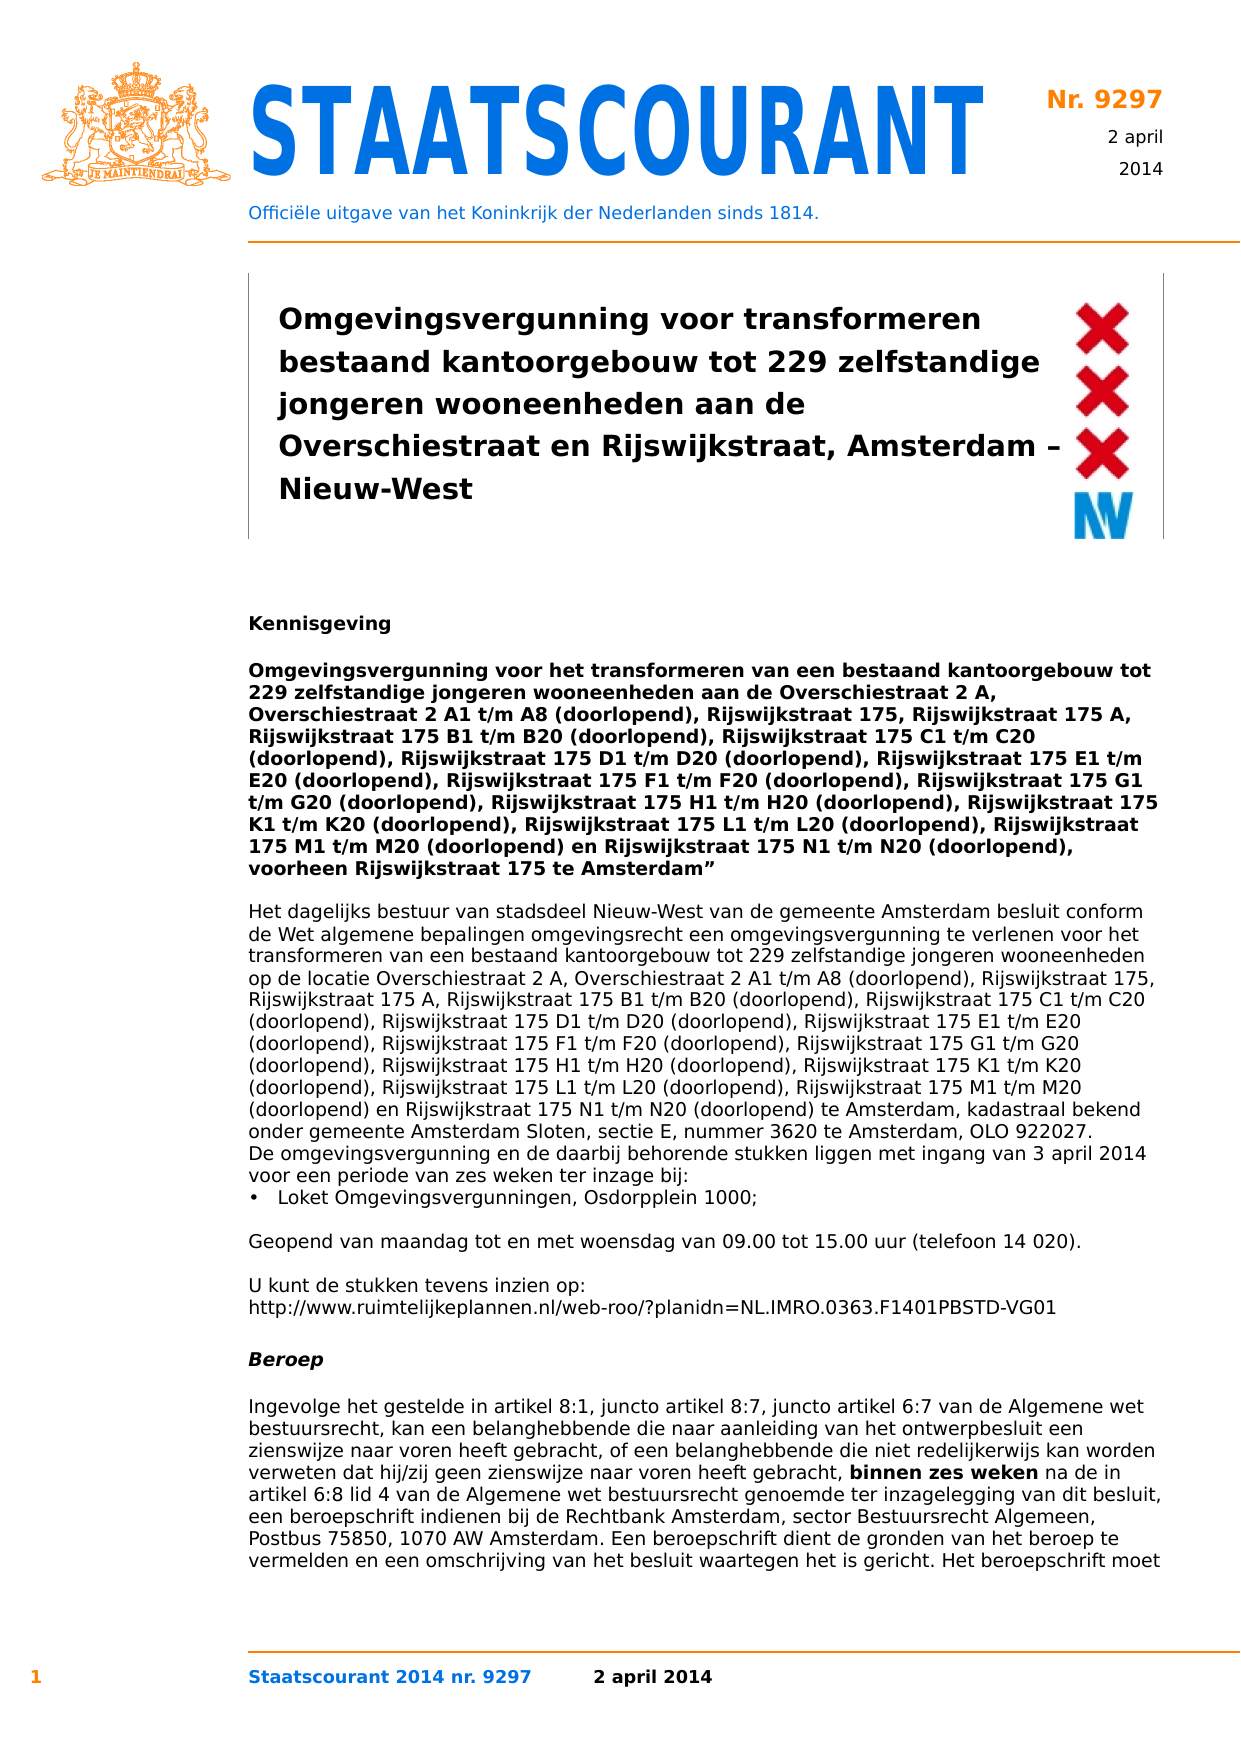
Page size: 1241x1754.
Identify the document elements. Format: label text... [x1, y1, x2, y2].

table_cell 2014 [998, 153, 1240, 203]
text U kunt de stukken tevens inzien op: [248, 1275, 1163, 1297]
picture [41, 62, 231, 186]
text Geopend van maandag tot en met woensdag van 09.00 tot 15.00 uur (telefoon 14 020). [248, 1231, 1163, 1253]
table_header STAATSCOURANT [248, 62, 998, 203]
text Het dagelijks bestuur van stadsdeel Nieuw-West van de gemeente Amsterdam besluit conform de Wet algemene bepalingen omgevingsrecht een omgevingsvergunning te verlenen voor het transformeren van een bestaand kantoorgebouw tot 229 zelfstandige jongeren wooneenheden op de locatie Overschiestraat 2 A, Overschiestraat 2 A1 t/m A8 (doorlopend), Rijswijkstraat 175, Rijswijkstraat 175 A, Rijswijkstraat 175 B1 t/m B20 (doorlopend), Rijswijkstraat 175 C1 t/m C20 (doorlopend), Rijswijkstraat 175 D1 t/m D20 (doorlopend), Rijswijkstraat 175 E1 t/m E20 (doorlopend), Rijswijkstraat 175 F1 t/m F20 (doorlopend), Rijswijkstraat 175 G1 t/m G20 (doorlopend), Rijswijkstraat 175 H1 t/m H20 (doorlopend), Rijswijkstraat 175 K1 t/m K20 (doorlopend), Rijswijkstraat 175 L1 t/m L20 (doorlopend), Rijswijkstraat 175 M1 t/m M20 (doorlopend) en Rijswijkstraat 175 N1 t/m N20 (doorlopend) te Amsterdam, kadastraal bekend onder gemeente Amsterdam Sloten, sectie E, nummer 3620 te Amsterdam, OLO 922027. [248, 901, 1163, 1143]
table_cell Officiële uitgave van het Koninkrijk der Nederlanden sinds 1814. [248, 203, 1240, 241]
text Ingevolge het gestelde in artikel 8:1, juncto artikel 8:7, juncto artikel 6:7 van de Algemene wet bestuursrecht, kan een belanghebbende die naar aanleiding van het ontwerpbesluit een zienswijze naar voren heeft gebracht, of een belanghebbende die niet redelijkerwijs kan worden verweten dat hij/zij geen zienswijze naar voren heeft gebracht, binnen zes weken na de in artikel 6:8 lid 4 van de Algemene wet bestuursrecht genoemde ter inzagelegging van dit besluit, een beroepschrift indienen bij de Rechtbank Amsterdam, sector Bestuursrecht Algemeen, Postbus 75850, 1070 AW Amsterdam. Een beroepschrift dient de gronden van het beroep te vermelden en een omschrijving van het besluit waartegen het is gericht. Het beroepschrift moet [248, 1396, 1163, 1572]
text • Loket Omgevingsvergunningen, Osdorpplein 1000; [248, 1187, 1163, 1209]
text http://www.ruimtelijkeplannen.nl/web-roo/?planidn=NL.IMRO.0363.F1401PBSTD-VG01 [248, 1297, 1163, 1319]
text Omgevingsvergunning voor het transformeren van een bestaand kantoorgebouw tot 229 zelfstandige jongeren wooneenheden aan de Overschiestraat 2 A, Overschiestraat 2 A1 t/m A8 (doorlopend), Rijswijkstraat 175, Rijswijkstraat 175 A, Rijswijkstraat 175 B1 t/m B20 (doorlopend), Rijswijkstraat 175 C1 t/m C20 (doorlopend), Rijswijkstraat 175 D1 t/m D20 (doorlopend), Rijswijkstraat 175 E1 t/m E20 (doorlopend), Rijswijkstraat 175 F1 t/m F20 (doorlopend), Rijswijkstraat 175 G1 t/m G20 (doorlopend), Rijswijkstraat 175 H1 t/m H20 (doorlopend), Rijswijkstraat 175 K1 t/m K20 (doorlopend), Rijswijkstraat 175 L1 t/m L20 (doorlopend), Rijswijkstraat 175 M1 t/m M20 (doorlopend) en Rijswijkstraat 175 N1 t/m N20 (doorlopend), voorheen Rijswijkstraat 175 te Amsterdam” [248, 660, 1163, 879]
text De omgevingsvergunning en de daarbij behorende stukken liggen met ingang van 3 april 2014 voor een periode van zes weken ter inzage bij: [248, 1143, 1163, 1187]
table_header Nr. 9297 [998, 62, 1240, 121]
table_header [25, 62, 248, 241]
table_cell 2 april [998, 121, 1240, 153]
picture [1074, 302, 1134, 539]
subtitle Omgevingsvergunning voor transformeren bestaand kantoorgebouw tot 229 zelfstandige jongeren wooneenheden aan de Overschiestraat en Rijswijkstraat, Amsterdam – Nieuw-West [249, 273, 1163, 539]
subtitle Kennisgeving [248, 613, 1163, 635]
subtitle Beroep [248, 1349, 1163, 1371]
